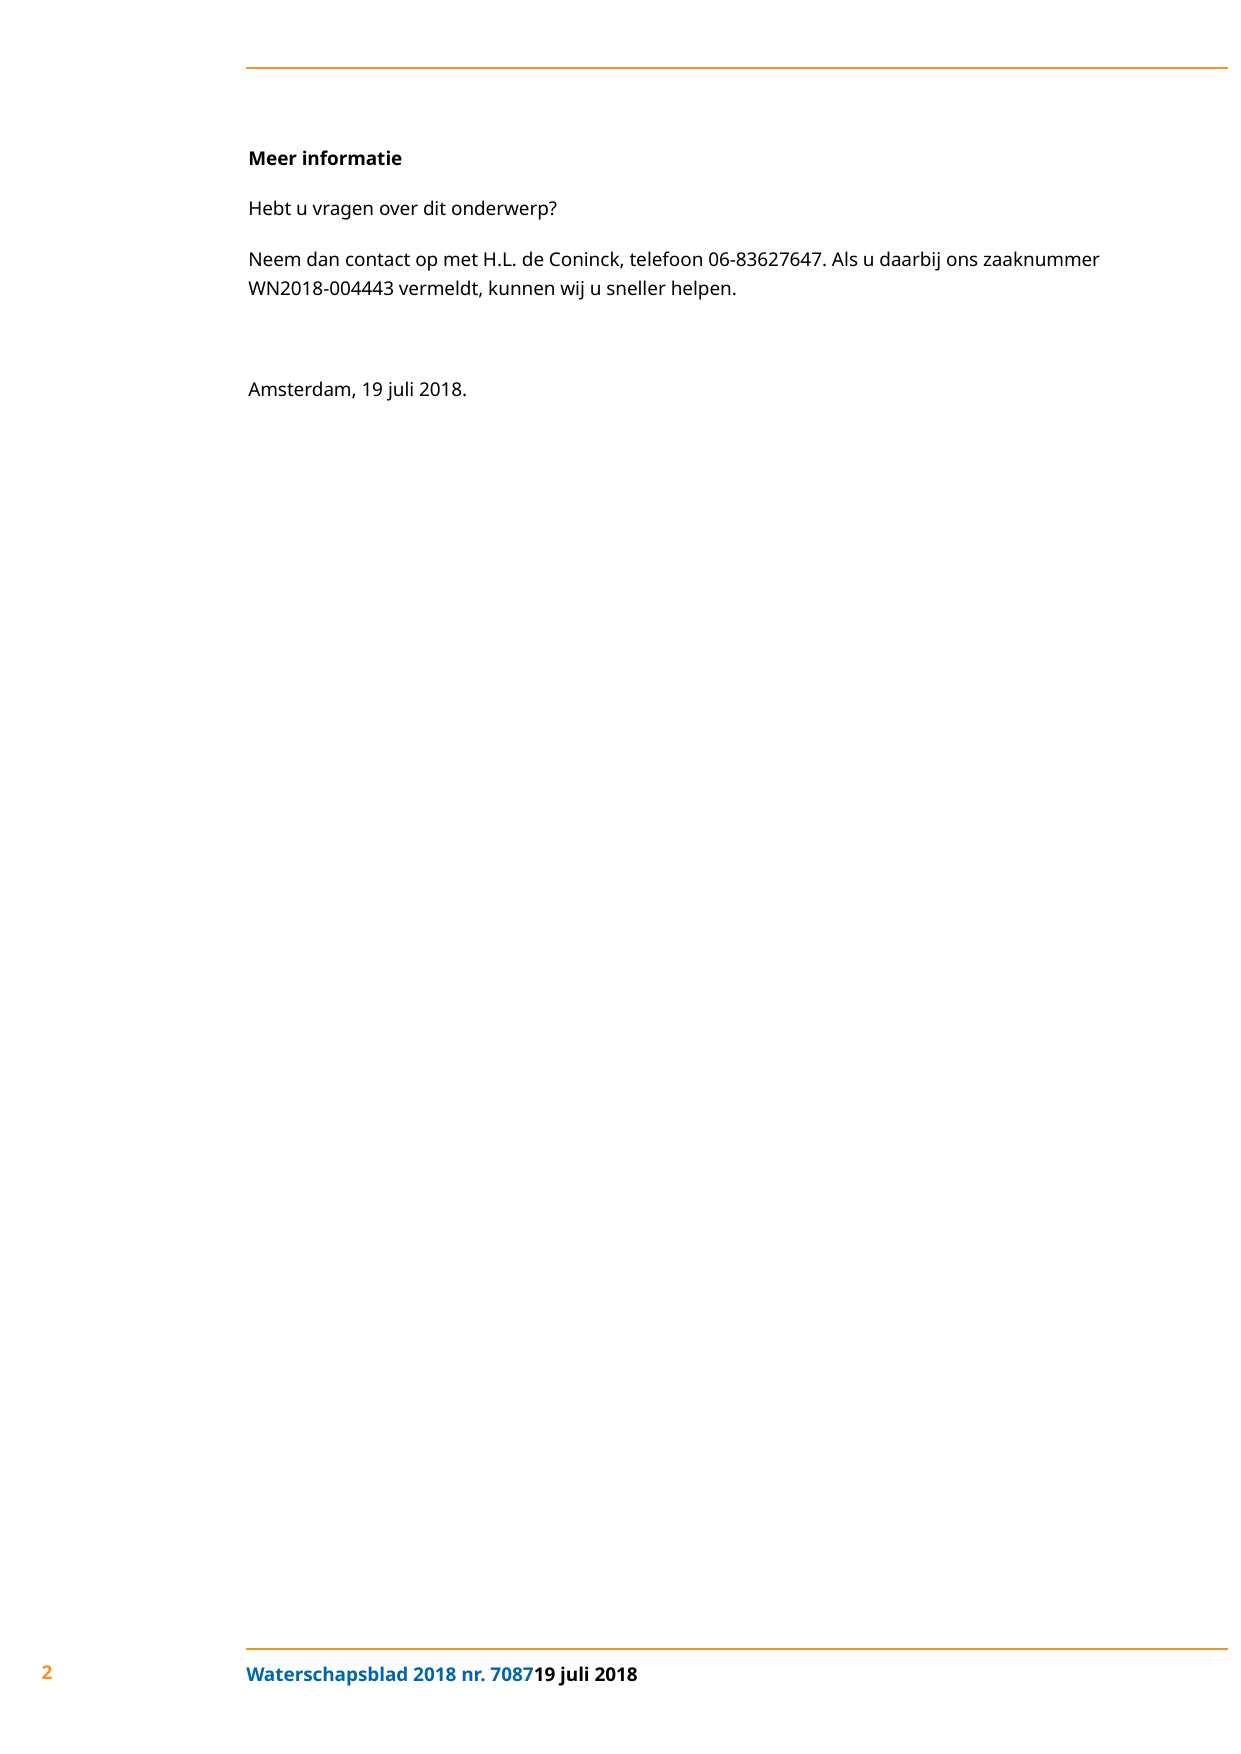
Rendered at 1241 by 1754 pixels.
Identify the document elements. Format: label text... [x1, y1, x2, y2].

text Amsterdam, 19 juli 2018. [248, 376, 1152, 402]
picture [41, 47, 231, 172]
text Meer informatie [248, 145, 1152, 171]
text Neem dan contact op met H.L. de Coninck, telefoon 06-83627647. Als u daarbij ons zaaknummer WN2018-004443 vermeldt, kunnen wij u sneller helpen. [248, 246, 1152, 301]
text Hebt u vragen over dit onderwerp? [248, 196, 1152, 221]
